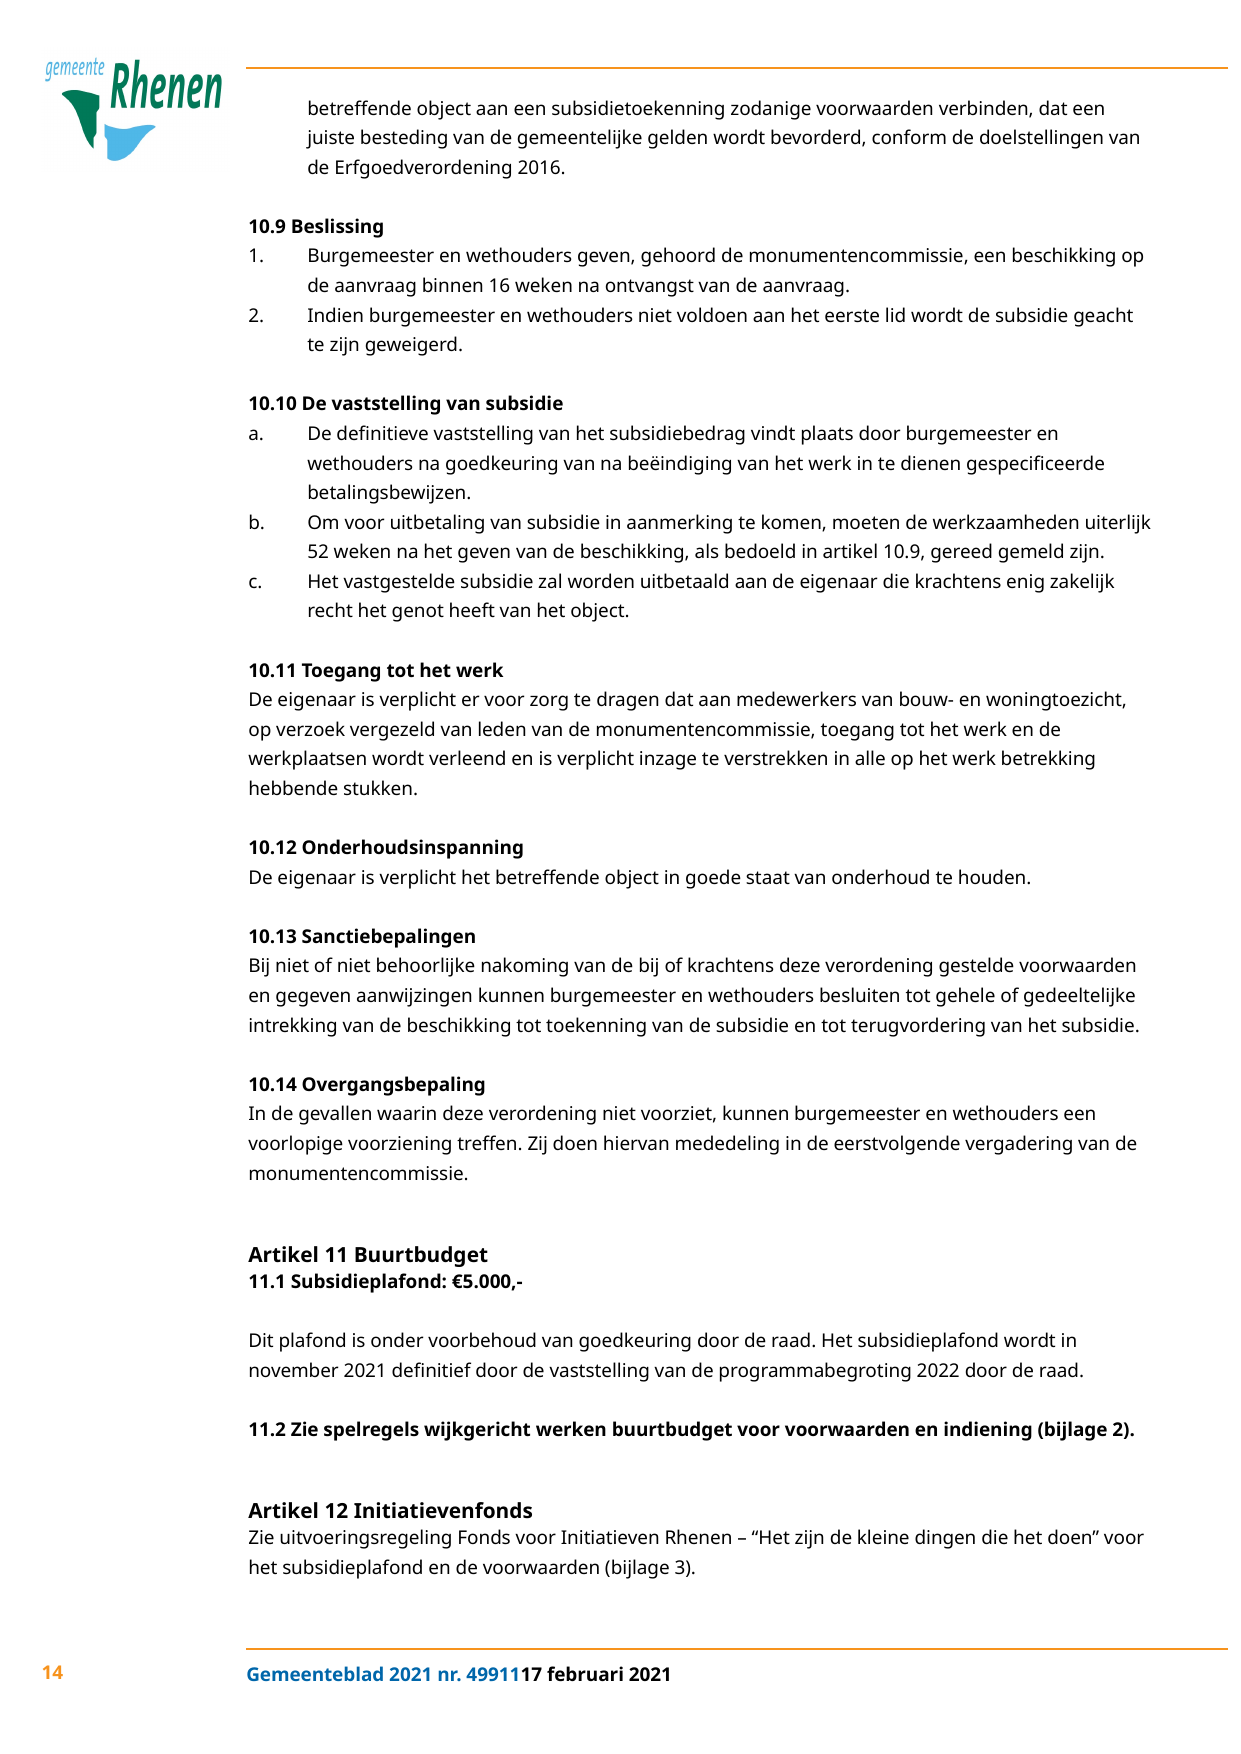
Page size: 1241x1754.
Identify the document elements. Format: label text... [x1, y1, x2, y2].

list Om voor uitbetaling van subsidie in aanmerking te komen, moeten de werkzaamheden uiterlijk 52 weken na het geven van de beschikking, als bedoeld in artikel 10.9, gereed gemeld zijn. [248, 509, 1152, 564]
text 10.11 Toegang tot het werk [248, 657, 1152, 683]
list Burgemeester en wethouders geven, gehoord de monumentencommissie, een beschikking op de aanvraag binnen 16 weken na ontvangst van de aanvraag. [248, 243, 1152, 298]
list betreffende object aan een subsidietoekenning zodanige voorwaarden verbinden, dat een juiste besteding van de gemeentelijke gelden wordt bevorderd, conform de doelstellingen van de Erfgoedverordening 2016. [248, 95, 1152, 180]
text 10.12 Onderhoudsinspanning [248, 834, 1152, 860]
text 10.10 De vaststelling van subsidie [248, 391, 1152, 416]
text 11.1 Subsidieplafond: €5.000,- [248, 1268, 1152, 1294]
text 10.13 Sanctiebepalingen [248, 923, 1152, 949]
text 11.2 Zie spelregels wijkgericht werken buurtbudget voor voorwaarden en indiening (bijlage 2). [248, 1416, 1152, 1442]
text Artikel 11 Buurtbudget [248, 1240, 1152, 1268]
text Zie uitvoeringsregeling Fonds voor Initiatieven Rhenen – “Het zijn de kleine dingen die het doen” voor het subsidieplafond en de voorwaarden (bijlage 3). [248, 1524, 1152, 1580]
text In de gevallen waarin deze verordening niet voorziet, kunnen burgemeester en wethouders een voorlopige voorziening treffen. Zij doen hiervan mededeling in de eerstvolgende vergadering van de monumentencommissie. [248, 1101, 1152, 1186]
text 10.9 Beslissing [248, 213, 1152, 239]
text 10.14 Overgangsbepaling [248, 1071, 1152, 1097]
text De eigenaar is verplicht er voor zorg te dragen dat aan medewerkers van bouw- en woningtoezicht, op verzoek vergezeld van leden van de monumentencommissie, toegang tot het werk en de werkplaatsen wordt verleend en is verplicht inzage te verstrekken in alle op het werk betrekking hebbende stukken. [248, 686, 1152, 801]
text Artikel 12 Initiatievenfonds [248, 1496, 1152, 1524]
list Het vastgestelde subsidie zal worden uitbetaald aan de eigenaar die krachtens enig zakelijk recht het genot heeft van het object. [248, 568, 1152, 623]
text Dit plafond is onder voorbehoud van goedkeuring door de raad. Het subsidieplafond wordt in november 2021 definitief door de vaststelling van de programmabegroting 2022 door de raad. [248, 1327, 1152, 1383]
list Indien burgemeester en wethouders niet voldoen aan het eerste lid wordt de subsidie geacht te zijn geweigerd. [248, 302, 1152, 357]
list De definitieve vaststelling van het subsidiebedrag vindt plaats door burgemeester en wethouders na goedkeuring van na beëindiging van het werk in te dienen gespecificeerde betalingsbewijzen. [248, 420, 1152, 505]
text De eigenaar is verplicht het betreffende object in goede staat van onderhoud te houden. [248, 864, 1152, 890]
picture [41, 47, 231, 172]
text Bij niet of niet behoorlijke nakoming van de bij of krachtens deze verordening gestelde voorwaarden en gegeven aanwijzingen kunnen burgemeester en wethouders besluiten tot gehele of gedeeltelijke intrekking van de beschikking tot toekenning van de subsidie en tot terugvordering van het subsidie. [248, 953, 1152, 1038]
